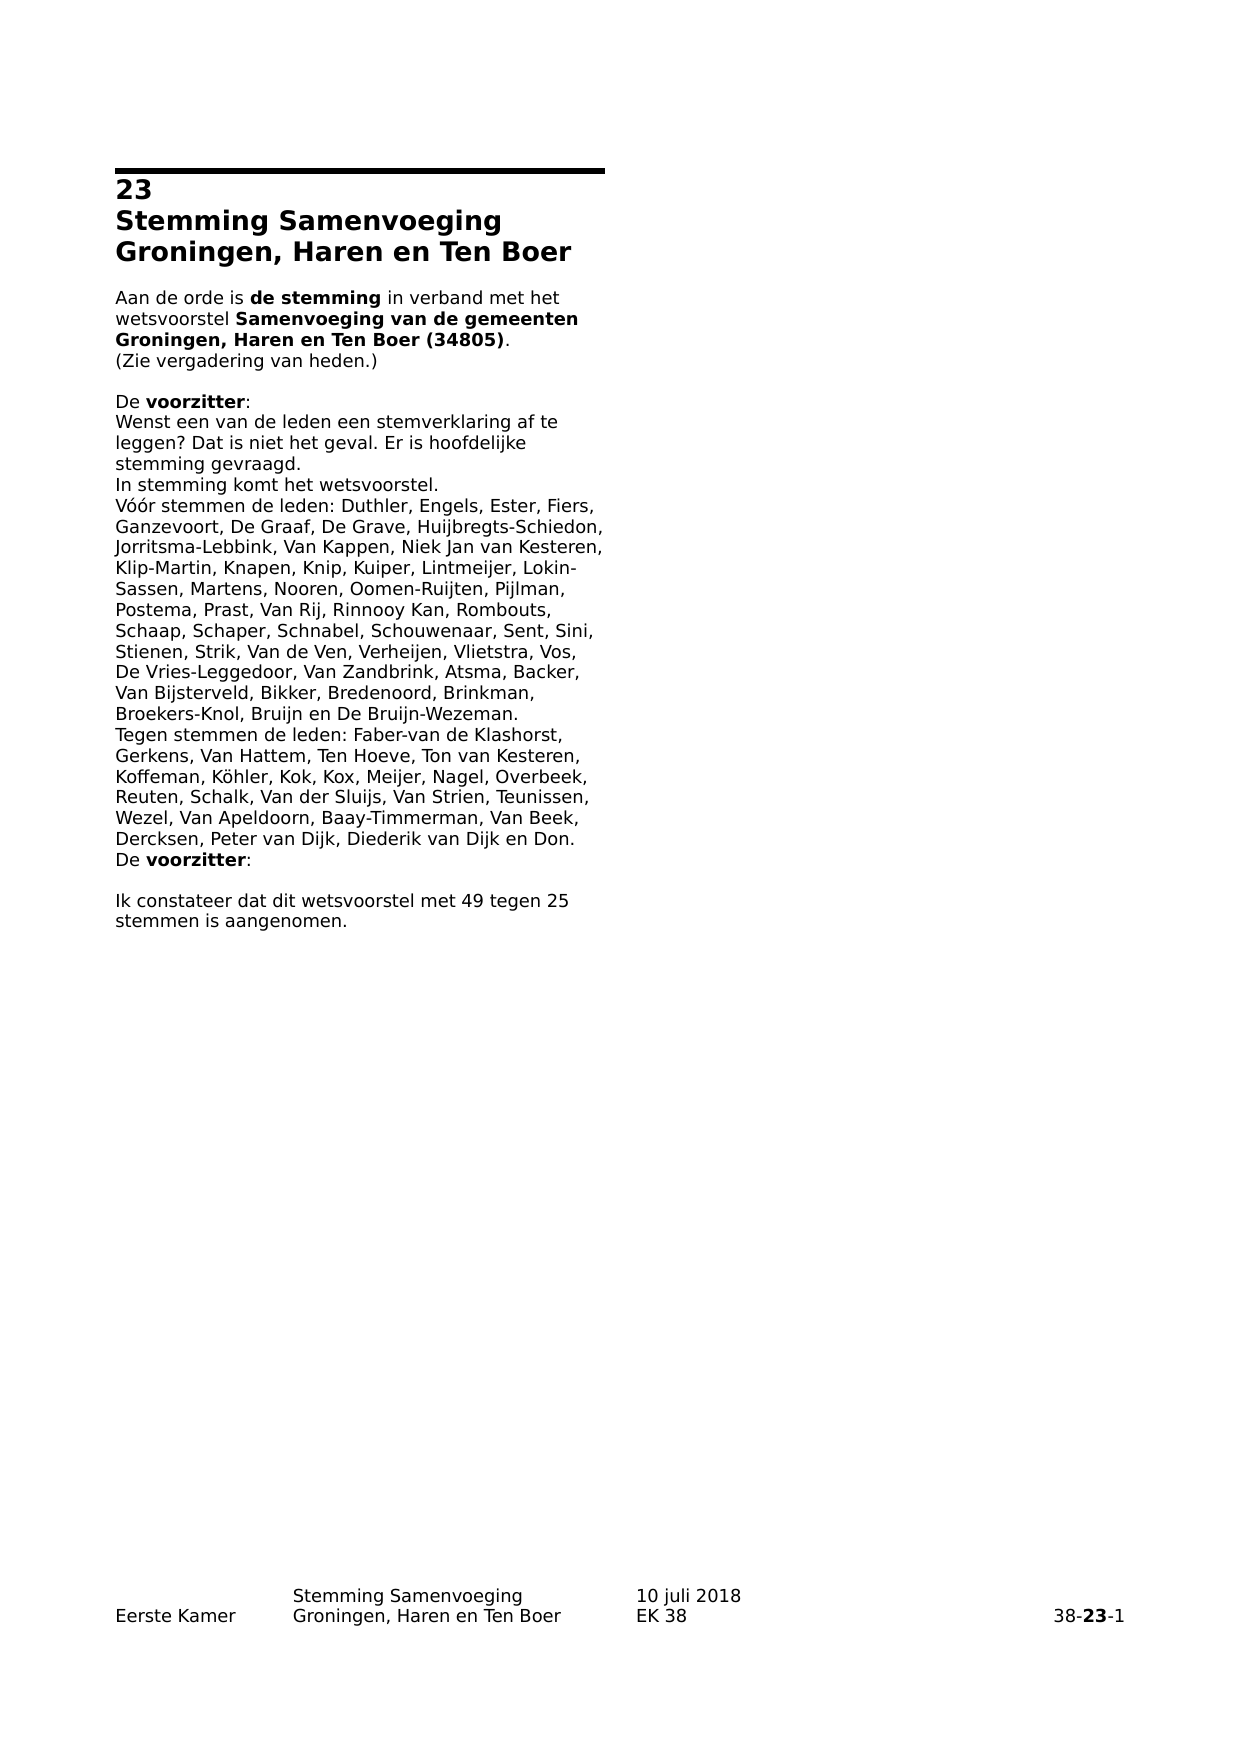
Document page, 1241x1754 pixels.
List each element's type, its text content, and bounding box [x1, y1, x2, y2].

text Aan de orde is de stemming in verband met het wetsvoorstel Samenvoeging van de gemeenten Groningen, Haren en Ten Boer (34805). [115, 288, 605, 351]
text Tegen stemmen de leden: Faber-van de Klashorst, Gerkens, Van Hattem, Ten Hoeve, Ton van Kesteren, Koffeman, Köhler, Kok, Kox, Meijer, Nagel, Overbeek, Reuten, Schalk, Van der Sluijs, Van Strien, Teunissen, Wezel, Van Apeldoorn, Baay-Timmerman, Van Beek, Dercksen, Peter van Dijk, Diederik van Dijk en Don. [115, 725, 605, 850]
text Ik constateer dat dit wetsvoorstel met 49 tegen 25 stemmen is aangenomen. [115, 891, 605, 932]
text De voorzitter: [115, 850, 605, 871]
text In stemming komt het wetsvoorstel. [115, 475, 605, 496]
text Vóór stemmen de leden: Duthler, Engels, Ester, Fiers, Ganzevoort, De Graaf, De Grave, Huijbregts-Schiedon, Jorritsma-Lebbink, Van Kappen, Niek Jan van Kesteren, Klip-Martin, Knapen, Knip, Kuiper, Lintmeijer, Lokin-Sassen, Martens, Nooren, Oomen-Ruijten, Pijlman, Postema, Prast, Van Rij, Rinnooy Kan, Rombouts, Schaap, Schaper, Schnabel, Schouwenaar, Sent, Sini, Stienen, Strik, Van de Ven, Verheijen, Vlietstra, Vos, De Vries-Leggedoor, Van Zandbrink, Atsma, Backer, Van Bijsterveld, Bikker, Bredenoord, Brinkman, Broekers-Knol, Bruijn en De Bruijn-Wezeman. [115, 496, 605, 725]
title 23 Stemming Samenvoeging Groningen, Haren en Ten Boer [115, 174, 605, 268]
text (Zie vergadering van heden.) [115, 351, 605, 371]
text Wenst een van de leden een stemverklaring af te leggen? Dat is niet het geval. Er is hoofdelijke stemming gevraagd. [115, 412, 605, 475]
text De voorzitter: [115, 391, 605, 412]
